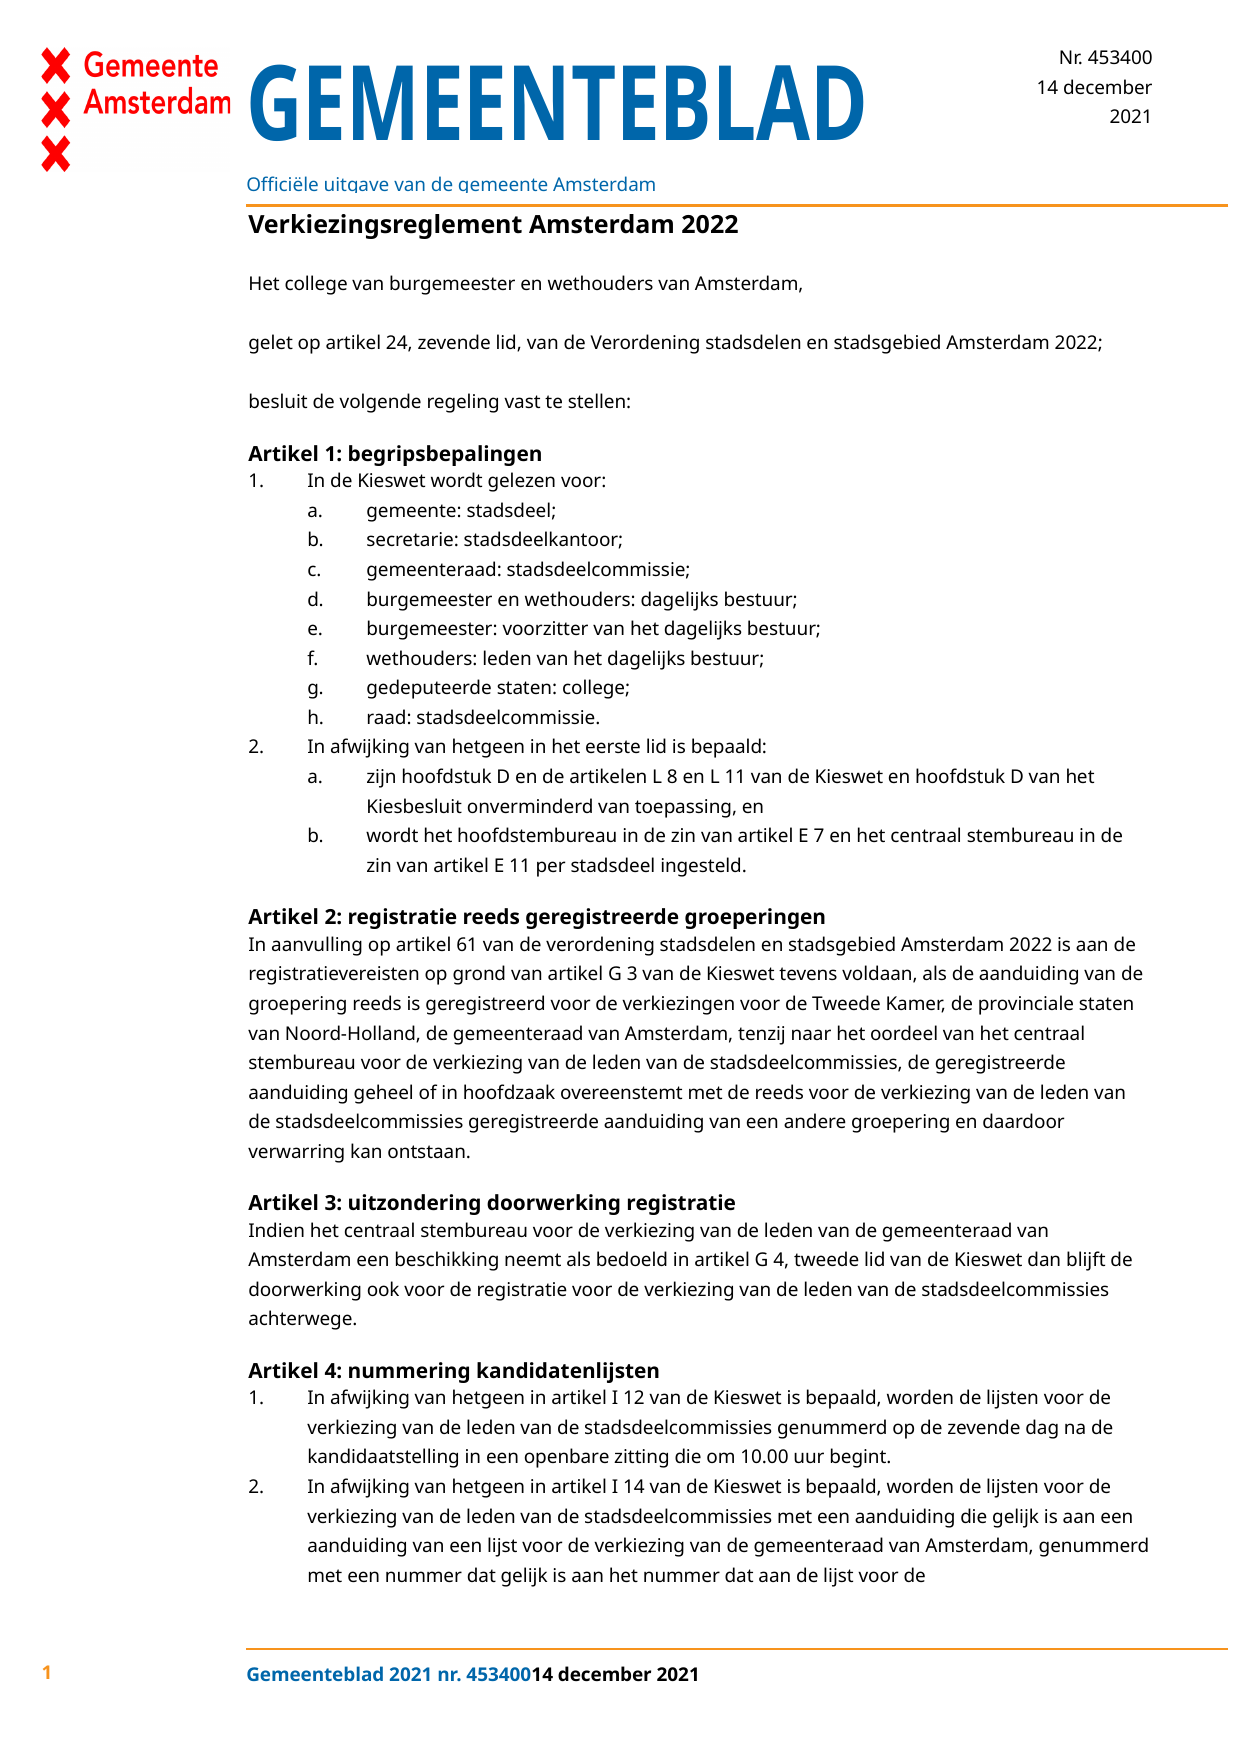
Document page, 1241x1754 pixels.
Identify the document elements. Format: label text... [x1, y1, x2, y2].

list gedeputeerde staten: college; [307, 674, 1152, 700]
text Indien het centraal stembureau voor de verkiezing van de leden van de gemeenteraad van Amsterdam een beschikking neemt als bedoeld in artikel G 4, tweede lid van de Kieswet dan blijft de doorwerking ook voor de registratie voor de verkiezing van de leden van de stadsdeelcommissies achterwege. [248, 1217, 1152, 1331]
list In de Kieswet wordt gelezen voor: [248, 467, 1152, 493]
text Artikel 2: registratie reeds geregistreerde groeperingen [248, 902, 1152, 931]
list In afwijking van hetgeen in het eerste lid is bepaald: [248, 734, 1152, 759]
list raad: stadsdeelcommissie. [307, 704, 1152, 730]
text In aanvulling op artikel 61 van de verordening stadsdelen en stadsgebied Amsterdam 2022 is aan de registratievereisten op grond van artikel G 3 van de Kieswet tevens voldaan, als de aanduiding van de groepering reeds is geregistreerd voor de verkiezingen voor de Tweede Kamer, de provinciale staten van Noord-Holland, de gemeenteraad van Amsterdam, tenzij naar het oordeel van het centraal stembureau voor de verkiezing van de leden van de stadsdeelcommissies, de geregistreerde aanduiding geheel of in hoofdzaak overeenstemt met de reeds voor de verkiezing van de leden van de stadsdeelcommissies geregistreerde aanduiding van een andere groepering en daardoor verwarring kan ontstaan. [248, 931, 1152, 1164]
list burgemeester: voorzitter van het dagelijks bestuur; [307, 615, 1152, 641]
picture [41, 47, 231, 172]
list wethouders: leden van het dagelijks bestuur; [307, 645, 1152, 671]
text Verkiezingsreglement Amsterdam 2022 [248, 207, 1152, 241]
text Artikel 4: nummering kandidatenlijsten [248, 1356, 1152, 1384]
text besluit de volgende regeling vast te stellen: [248, 389, 1152, 414]
text Artikel 3: uitzondering doorwerking registratie [248, 1188, 1152, 1217]
text Het college van burgemeester en wethouders van Amsterdam, [248, 270, 1152, 296]
list wordt het hoofdstembureau in de zin van artikel E 7 en het centraal stembureau in de zin van artikel E 11 per stadsdeel ingesteld. [307, 822, 1152, 878]
list gemeente: stadsdeel; [307, 497, 1152, 523]
list burgemeester en wethouders: dagelijks bestuur; [307, 586, 1152, 612]
list zijn hoofdstuk D en de artikelen L 8 en L 11 van de Kieswet en hoofdstuk D van het Kiesbesluit onverminderd van toepassing, en [307, 763, 1152, 819]
list gemeenteraad: stadsdeelcommissie; [307, 556, 1152, 582]
list secretarie: stadsdeelkantoor; [307, 527, 1152, 552]
list In afwijking van hetgeen in artikel I 12 van de Kieswet is bepaald, worden de lijsten voor de verkiezing van de leden van de stadsdeelcommissies genummerd op de zevende dag na de kandidaatstelling in een openbare zitting die om 10.00 uur begint. [248, 1384, 1152, 1469]
text gelet op artikel 24, zevende lid, van de Verordening stadsdelen en stadsgebied Amsterdam 2022; [248, 329, 1152, 355]
list In afwijking van hetgeen in artikel I 14 van de Kieswet is bepaald, worden de lijsten voor de verkiezing van de leden van de stadsdeelcommissies met een aanduiding die gelijk is aan een aanduiding van een lijst voor de verkiezing van de gemeenteraad van Amsterdam, genummerd met een nummer dat gelijk is aan het nummer dat aan de lijst voor de [248, 1473, 1152, 1588]
text Artikel 1: begripsbepalingen [248, 439, 1152, 467]
